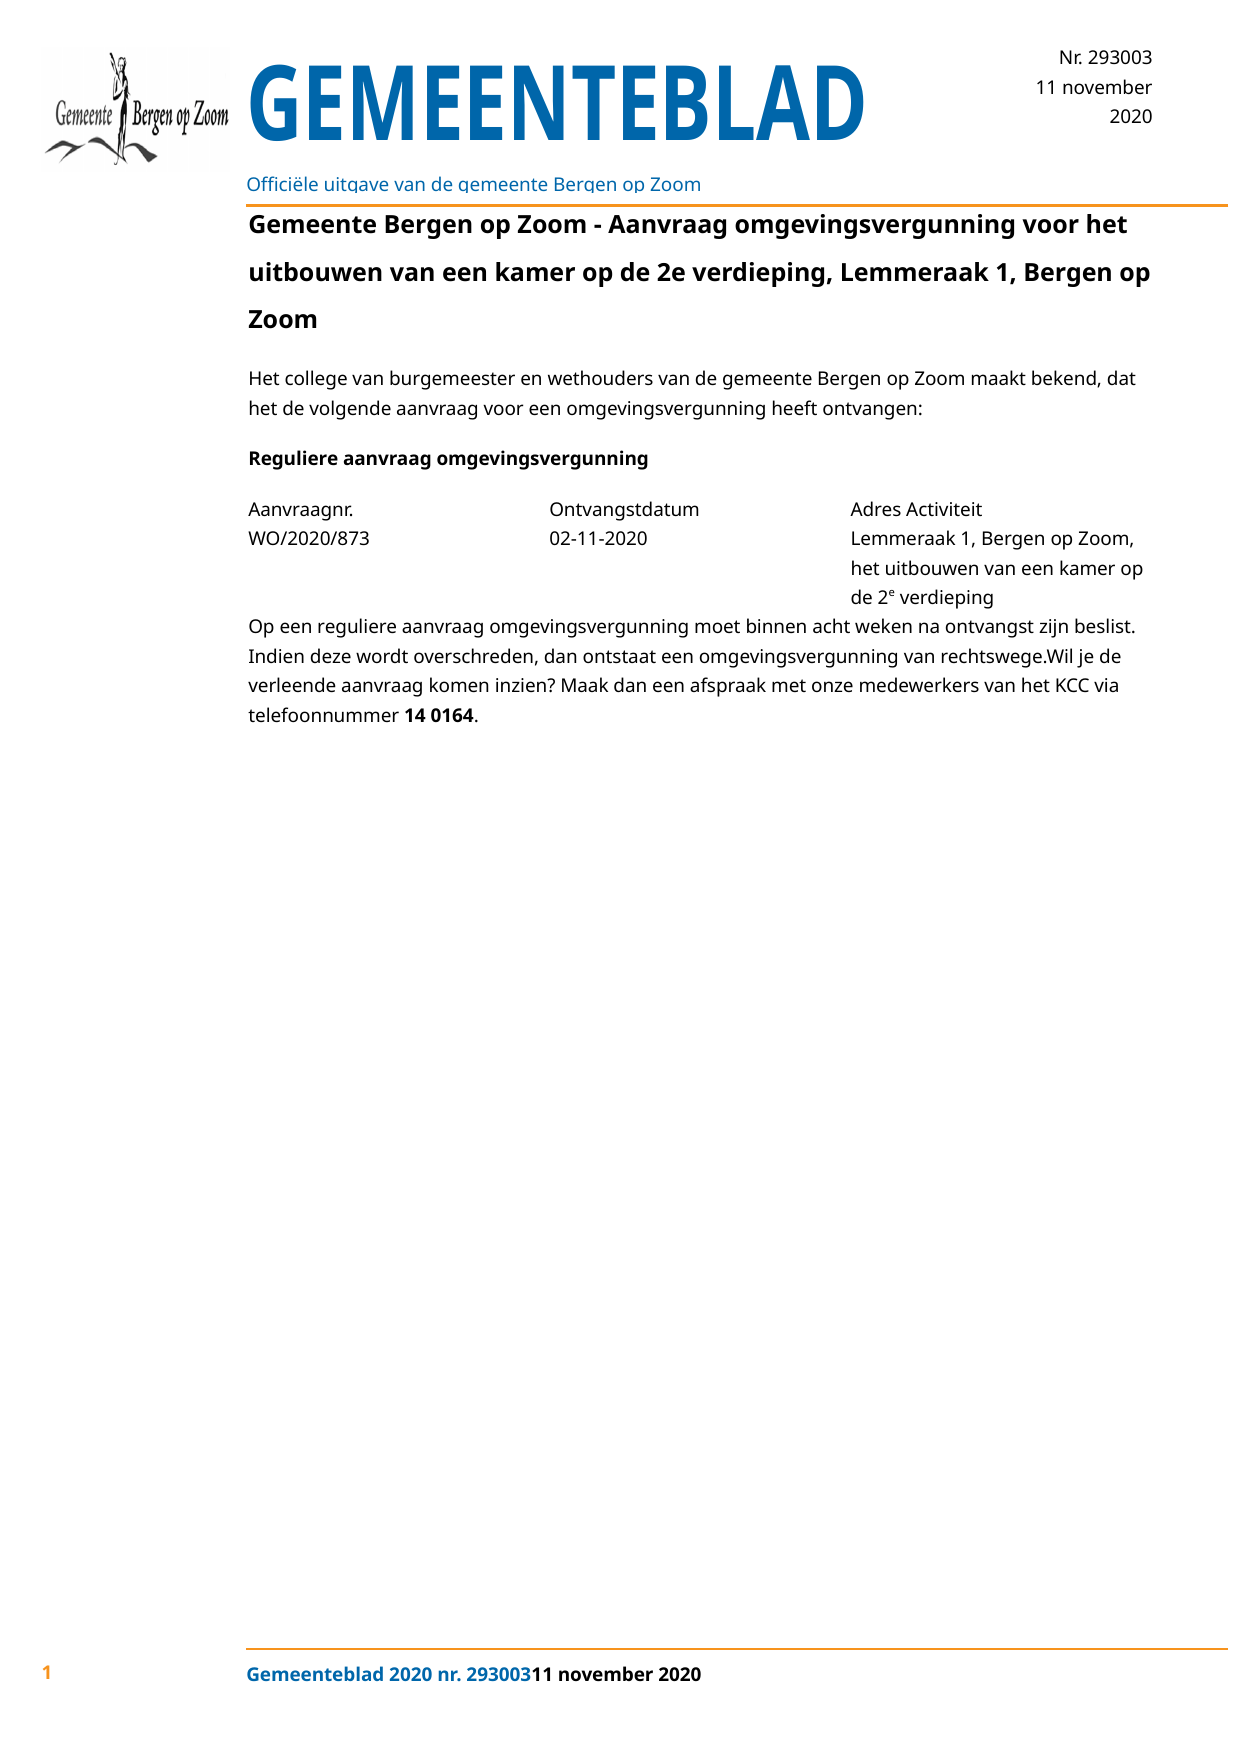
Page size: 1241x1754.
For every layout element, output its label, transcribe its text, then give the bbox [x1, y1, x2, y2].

table_header Aanvraagnr. [248, 496, 549, 522]
text Het college van burgemeester en wethouders van de gemeente Bergen op Zoom maakt bekend, dat het de volgende aanvraag voor een omgevingsvergunning heeft ontvangen: [248, 366, 1152, 421]
table_header Ontvangstdatum [549, 496, 850, 522]
text Gemeente Bergen op Zoom - Aanvraag omgevingsvergunning voor het uitbouwen van een kamer op de 2e verdieping, Lemmeraak 1, Bergen op Zoom [248, 207, 1152, 336]
picture [41, 47, 231, 172]
table_header 02-11-2020 [549, 525, 850, 610]
text Reguliere aanvraag omgevingsvergunning [248, 446, 1152, 471]
text Op een reguliere aanvraag omgevingsvergunning moet binnen acht weken na ontvangst zijn beslist. Indien deze wordt overschreden, dan ontstaat een omgevingsvergunning van rechtswege.Wil je de verleende aanvraag komen inzien? Maak dan een afspraak met onze medewerkers van het KCC via telefoonnummer 14 0164. [248, 613, 1152, 728]
table_header Adres Activiteit [850, 496, 1152, 522]
table_header Lemmeraak 1, Bergen op Zoom, het uitbouwen van een kamer op de 2e verdieping [850, 525, 1152, 610]
table_header WO/2020/873 [248, 525, 549, 610]
